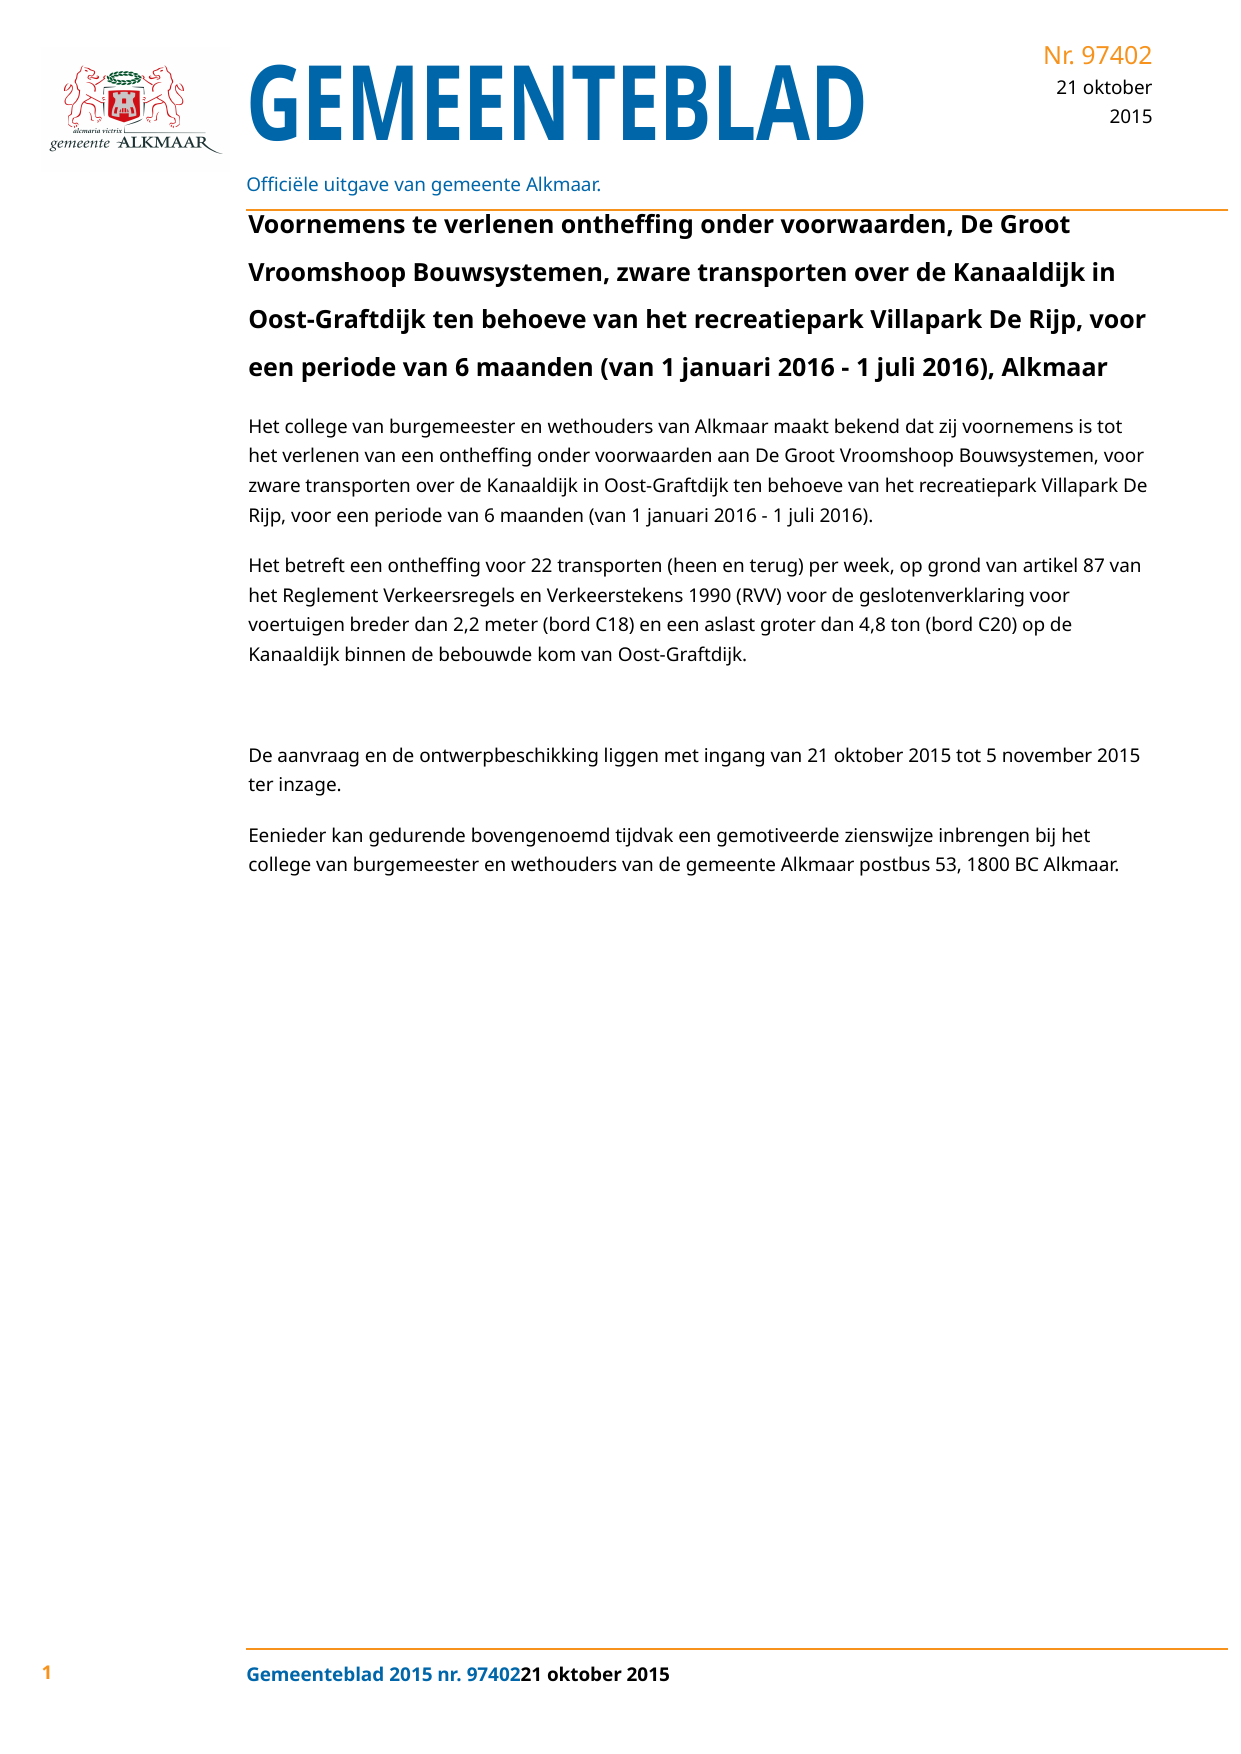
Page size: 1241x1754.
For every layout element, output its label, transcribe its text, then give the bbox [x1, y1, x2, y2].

text De aanvraag en de ontwerpbeschikking liggen met ingang van 21 oktober 2015 tot 5 november 2015 ter inzage. [248, 742, 1152, 797]
text Het betreft een ontheffing voor 22 transporten (heen en terug) per week, op grond van artikel 87 van het Reglement Verkeersregels en Verkeerstekens 1990 (RVV) voor de geslotenverklaring voor voertuigen breder dan 2,2 meter (bord C18) en een aslast groter dan 4,8 ton (bord C20) op de Kanaaldijk binnen de bebouwde kom van Oost-Graftdijk. [248, 552, 1152, 667]
picture [41, 47, 231, 172]
text Eenieder kan gedurende bovengenoemd tijdvak een gemotiveerde zienswijze inbrengen bij het college van burgemeester en wethouders van de gemeente Alkmaar postbus 53, 1800 BC Alkmaar. [248, 822, 1152, 877]
text Voornemens te verlenen ontheffing onder voorwaarden, De Groot Vroomshoop Bouwsystemen, zware transporten over de Kanaaldijk in Oost-Graftdijk ten behoeve van het recreatiepark Villapark De Rijp, voor een periode van 6 maanden (van 1 januari 2016 - 1 juli 2016), Alkmaar [248, 211, 1152, 384]
text Het college van burgemeester en wethouders van Alkmaar maakt bekend dat zij voornemens is tot het verlenen van een ontheffing onder voorwaarden aan De Groot Vroomshoop Bouwsystemen, voor zware transporten over de Kanaaldijk in Oost-Graftdijk ten behoeve van het recreatiepark Villapark De Rijp, voor een periode van 6 maanden (van 1 januari 2016 - 1 juli 2016). [248, 413, 1152, 528]
